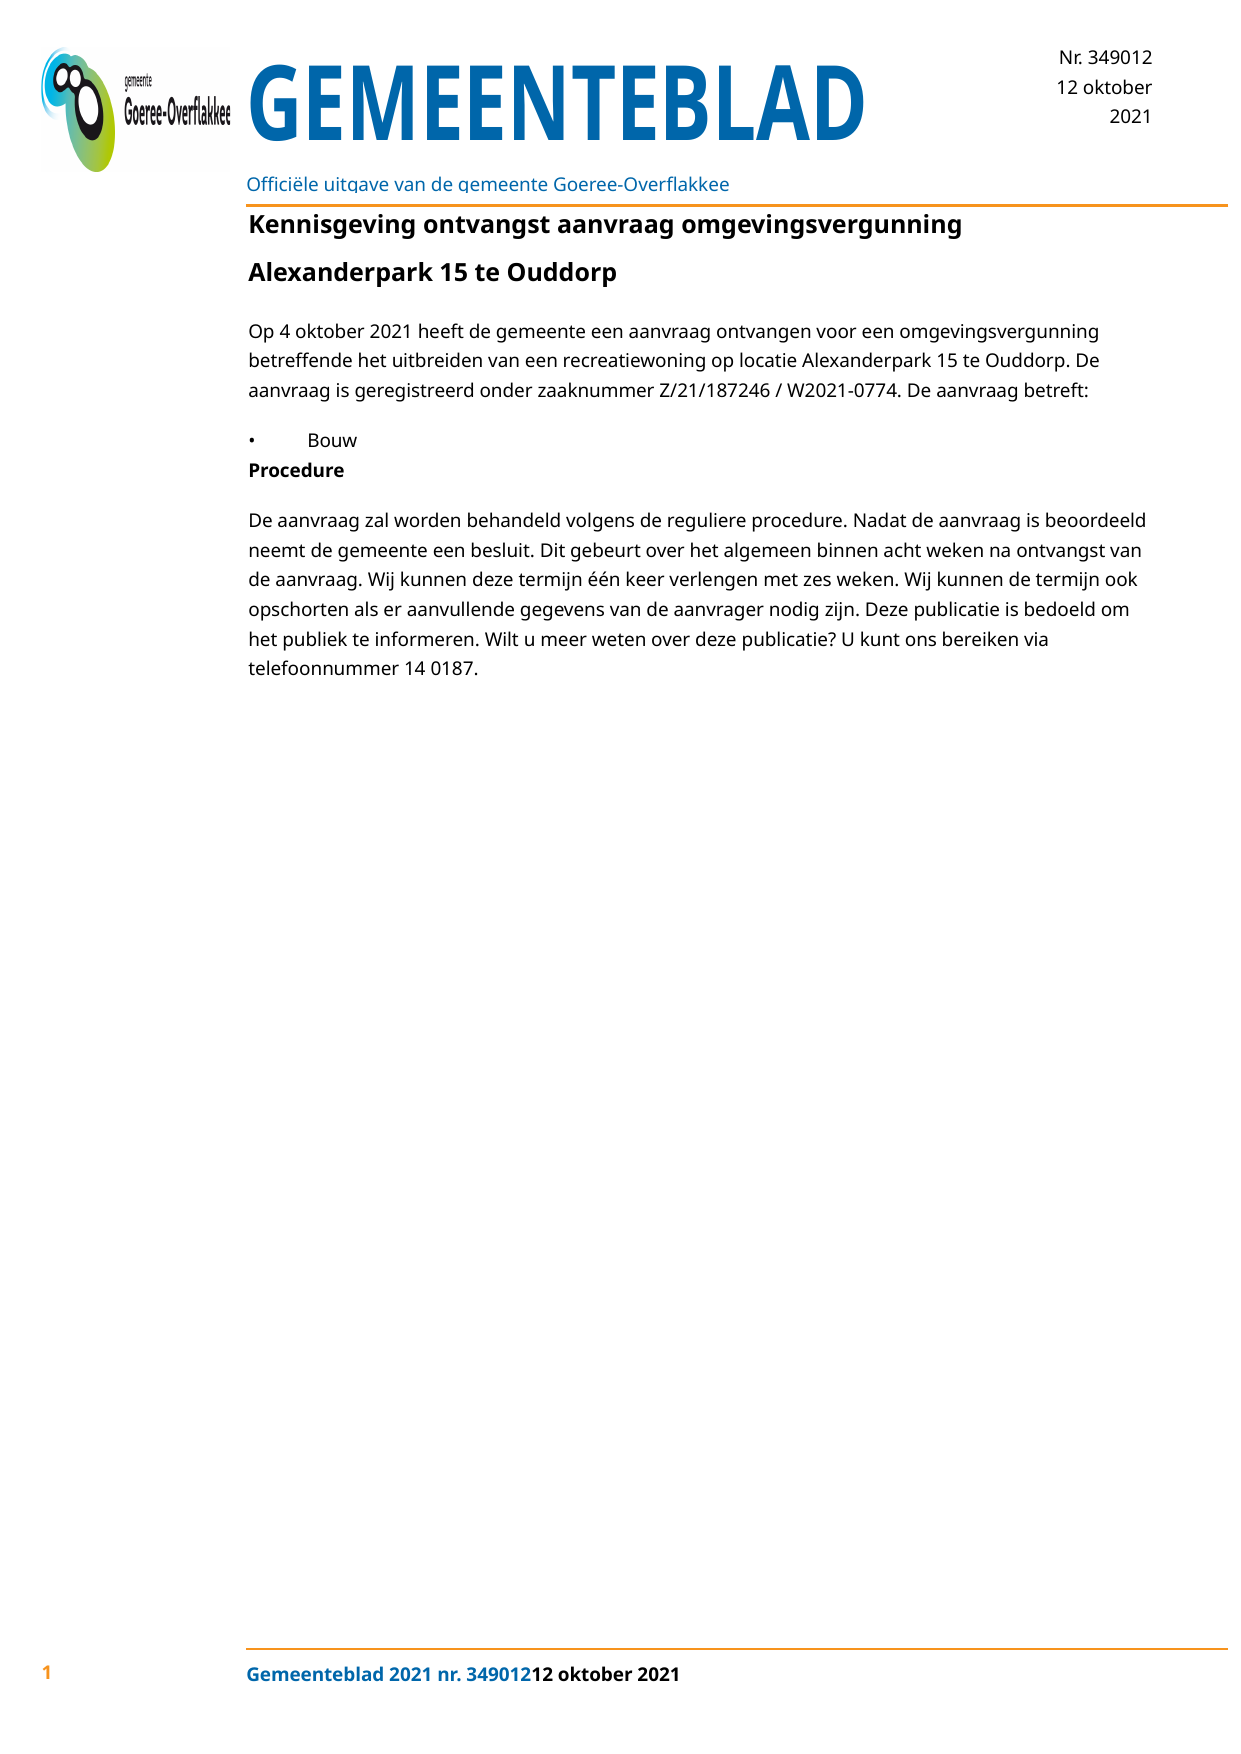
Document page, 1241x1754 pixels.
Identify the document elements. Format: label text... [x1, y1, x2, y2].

text Procedure [248, 457, 1152, 483]
picture [41, 47, 231, 172]
text De aanvraag zal worden behandeld volgens de reguliere procedure. Nadat de aanvraag is beoordeeld neemt de gemeente een besluit. Dit gebeurt over het algemeen binnen acht weken na ontvangst van de aanvraag. Wij kunnen deze termijn één keer verlengen met zes weken. Wij kunnen de termijn ook opschorten als er aanvullende gegevens van de aanvrager nodig zijn. Deze publicatie is bedoeld om het publiek te informeren. Wilt u meer weten over deze publicatie? U kunt ons bereiken via telefoonnummer 14 0187. [248, 507, 1152, 681]
text Op 4 oktober 2021 heeft de gemeente een aanvraag ontvangen voor een omgevingsvergunning betreffende het uitbreiden van een recreatiewoning op locatie Alexanderpark 15 te Ouddorp. De aanvraag is geregistreerd onder zaaknummer Z/21/187246 / W2021-0774. De aanvraag betreft: [248, 318, 1152, 403]
text Kennisgeving ontvangst aanvraag omgevingsvergunning Alexanderpark 15 te Ouddorp [248, 207, 1152, 288]
list Bouw [248, 427, 1152, 453]
